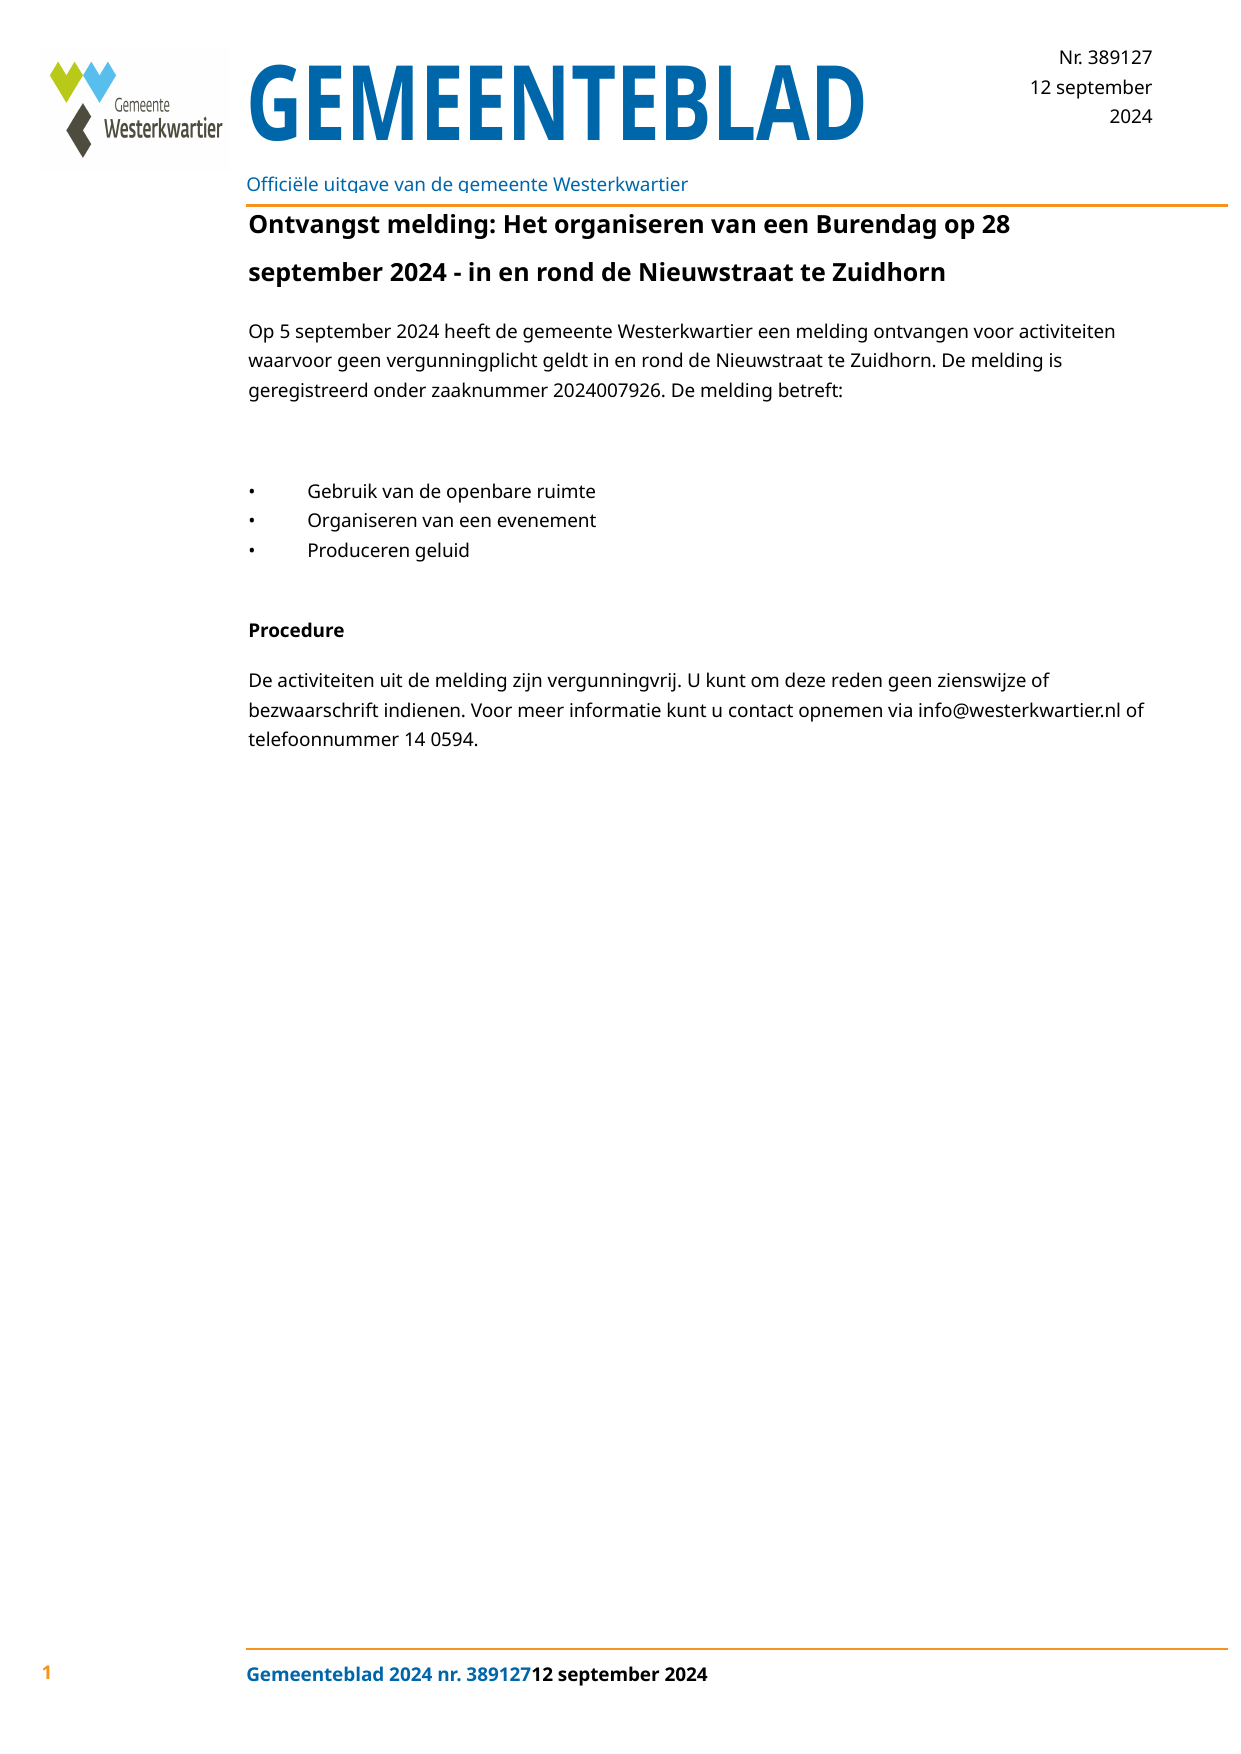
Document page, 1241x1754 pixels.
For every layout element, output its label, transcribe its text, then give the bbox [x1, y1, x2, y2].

text Ontvangst melding: Het organiseren van een Burendag op 28 september 2024 - in en rond de Nieuwstraat te Zuidhorn [248, 207, 1152, 288]
list Organiseren van een evenement [248, 507, 1152, 533]
text Procedure [248, 617, 1152, 643]
list Gebruik van de openbare ruimte [248, 478, 1152, 504]
text De activiteiten uit de melding zijn vergunningvrij. U kunt om deze reden geen zienswijze of bezwaarschrift indienen. Voor meer informatie kunt u contact opnemen via info@westerkwartier.nl of telefoonnummer 14 0594. [248, 667, 1152, 752]
text Op 5 september 2024 heeft de gemeente Westerkwartier een melding ontvangen voor activiteiten waarvoor geen vergunningplicht geldt in en rond de Nieuwstraat te Zuidhorn. De melding is geregistreerd onder zaaknummer 2024007926. De melding betreft: [248, 318, 1152, 403]
picture [41, 47, 231, 172]
list Produceren geluid [248, 537, 1152, 563]
